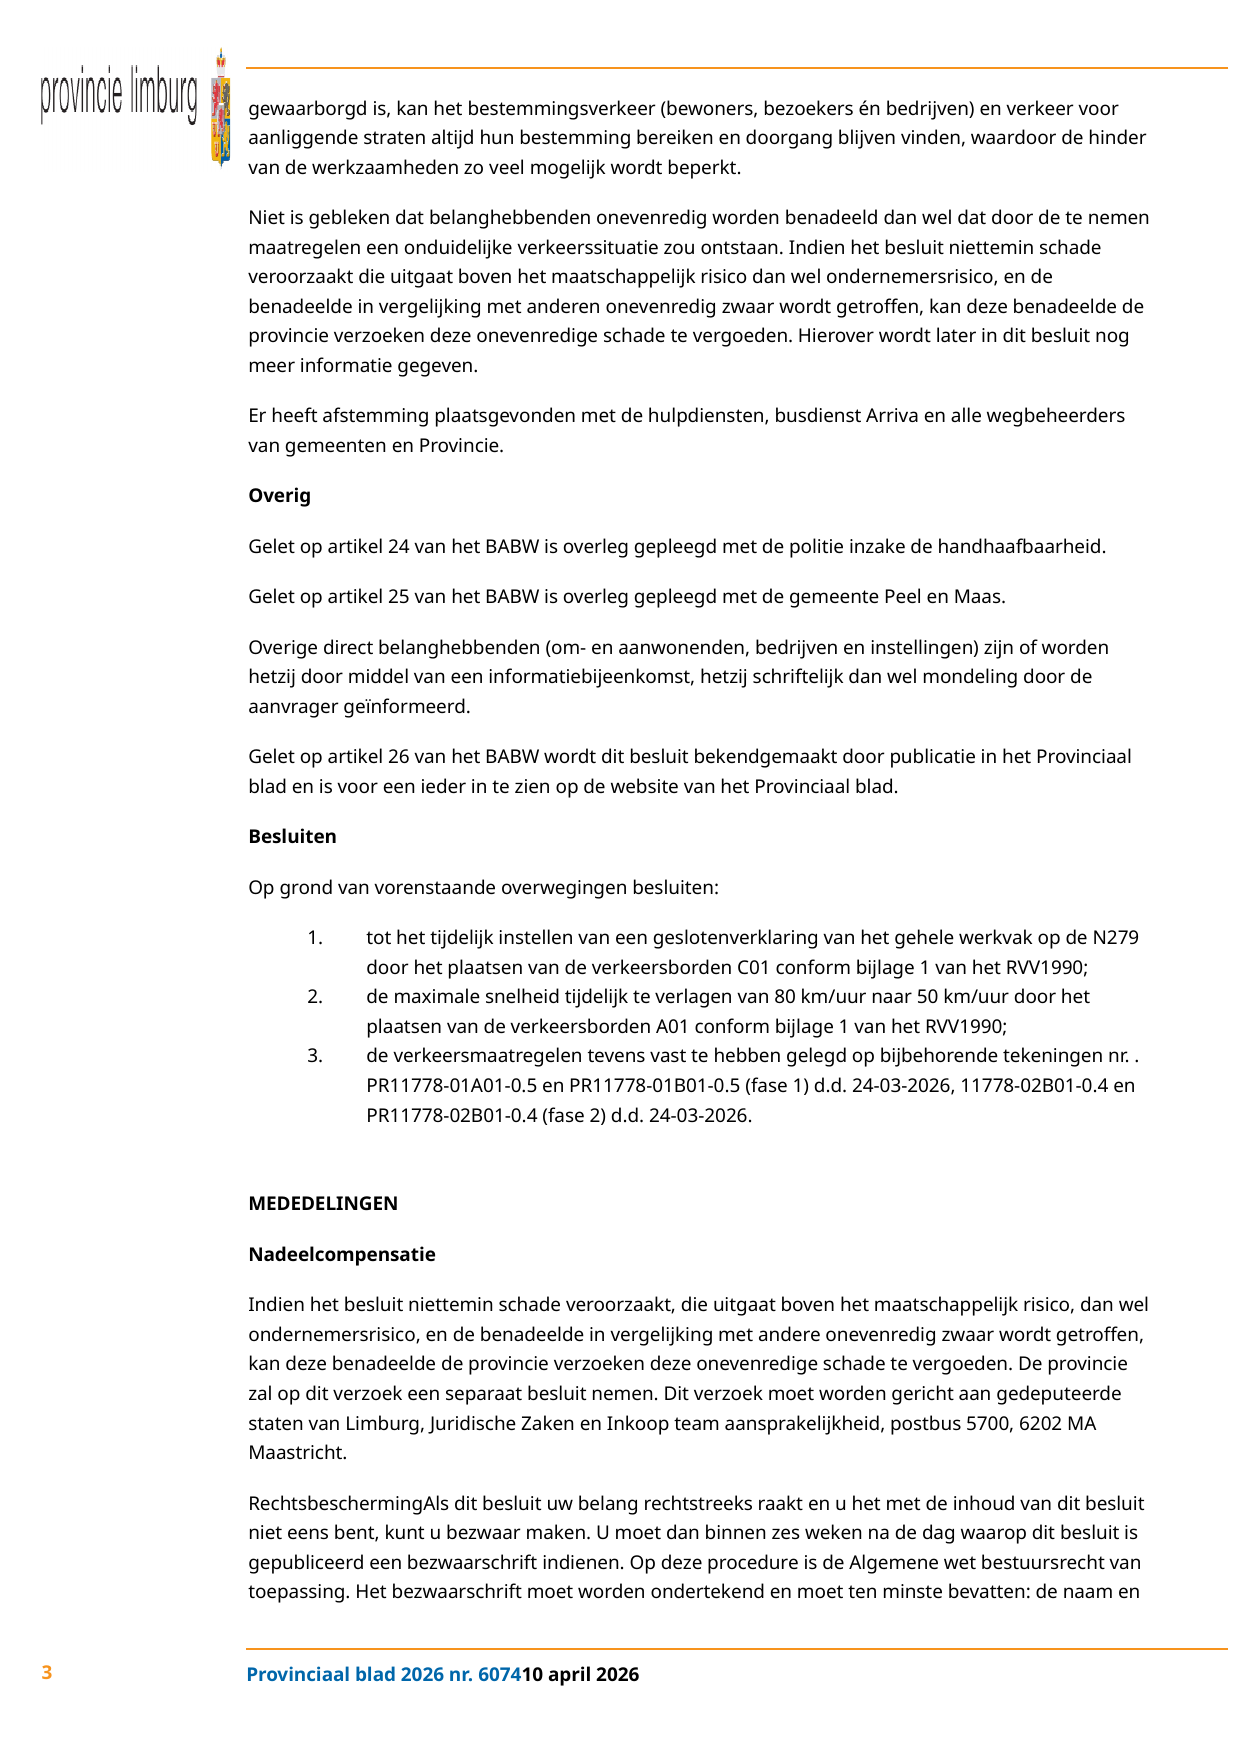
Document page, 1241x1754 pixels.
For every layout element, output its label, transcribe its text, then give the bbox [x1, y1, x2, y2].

text Indien het besluit niettemin schade veroorzaakt, die uitgaat boven het maatschappelijk risico, dan wel ondernemersrisico, en de benadeelde in vergelijking met andere onevenredig zwaar wordt getroffen, kan deze benadeelde de provincie verzoeken deze onevenredige schade te vergoeden. De provincie zal op dit verzoek een separaat besluit nemen. Dit verzoek moet worden gericht aan gedeputeerde staten van Limburg, Juridische Zaken en Inkoop team aansprakelijkheid, postbus 5700, 6202 MA Maastricht. [248, 1291, 1152, 1465]
text Er heeft afstemming plaatsgevonden met de hulpdiensten, busdienst Arriva en alle wegbeheerders van gemeenten en Provincie. [248, 403, 1152, 458]
list tot het tijdelijk instellen van een geslotenverklaring van het gehele werkvak op de N279 door het plaatsen van de verkeersborden C01 conform bijlage 1 van het RVV1990; [307, 924, 1152, 980]
text Gelet op artikel 24 van het BABW is overleg gepleegd met de politie inzake de handhaafbaarheid. [248, 533, 1152, 559]
list de verkeersmaatregelen tevens vast te hebben gelegd op bijbehorende tekeningen nr. . PR11778-01A01-0.5 en PR11778-01B01-0.5 (fase 1) d.d. 24-03-2026, 11778-02B01-0.4 en PR11778-02B01-0.4 (fase 2) d.d. 24-03-2026. [307, 1043, 1152, 1128]
list de maximale snelheid tijdelijk te verlagen van 80 km/uur naar 50 km/uur door het plaatsen van de verkeersborden A01 conform bijlage 1 van het RVV1990; [307, 983, 1152, 1039]
text Op grond van vorenstaande overwegingen besluiten: [248, 874, 1152, 900]
text Niet is gebleken dat belanghebbenden onevenredig worden benadeeld dan wel dat door de te nemen maatregelen een onduidelijke verkeerssituatie zou ontstaan. Indien het besluit niettemin schade veroorzaakt die uitgaat boven het maatschappelijk risico dan wel ondernemersrisico, en de benadeelde in vergelijking met anderen onevenredig zwaar wordt getroffen, kan deze benadeelde de provincie verzoeken deze onevenredige schade te vergoeden. Hierover wordt later in dit besluit nog meer informatie gegeven. [248, 204, 1152, 378]
text Gelet op artikel 25 van het BABW is overleg gepleegd met de gemeente Peel en Maas. [248, 583, 1152, 609]
text gewaarborgd is, kan het bestemmingsverkeer (bewoners, bezoekers én bedrijven) en verkeer voor aanliggende straten altijd hun bestemming bereiken en doorgang blijven vinden, waardoor de hinder van de werkzaamheden zo veel mogelijk wordt beperkt. [248, 95, 1152, 180]
text Nadeelcompensatie [248, 1241, 1152, 1267]
picture [41, 47, 231, 172]
text Besluiten [248, 823, 1152, 849]
text Gelet op artikel 26 van het BABW wordt dit besluit bekendgemaakt door publicatie in het Provinciaal blad en is voor een ieder in te zien op de website van het Provinciaal blad. [248, 743, 1152, 799]
text Overig [248, 483, 1152, 508]
text RechtsbeschermingAls dit besluit uw belang rechtstreeks raakt en u het met de inhoud van dit besluit niet eens bent, kunt u bezwaar maken. U moet dan binnen zes weken na de dag waarop dit besluit is gepubliceerd een bezwaarschrift indienen. Op deze procedure is de Algemene wet bestuursrecht van toepassing. Het bezwaarschrift moet worden ondertekend en moet ten minste bevatten: de naam en [248, 1490, 1152, 1604]
text MEDEDELINGEN [248, 1191, 1152, 1216]
text Overige direct belanghebbenden (om- en aanwonenden, bedrijven en instellingen) zijn of worden hetzij door middel van een informatiebijeenkomst, hetzij schriftelijk dan wel mondeling door de aanvrager geïnformeerd. [248, 634, 1152, 719]
